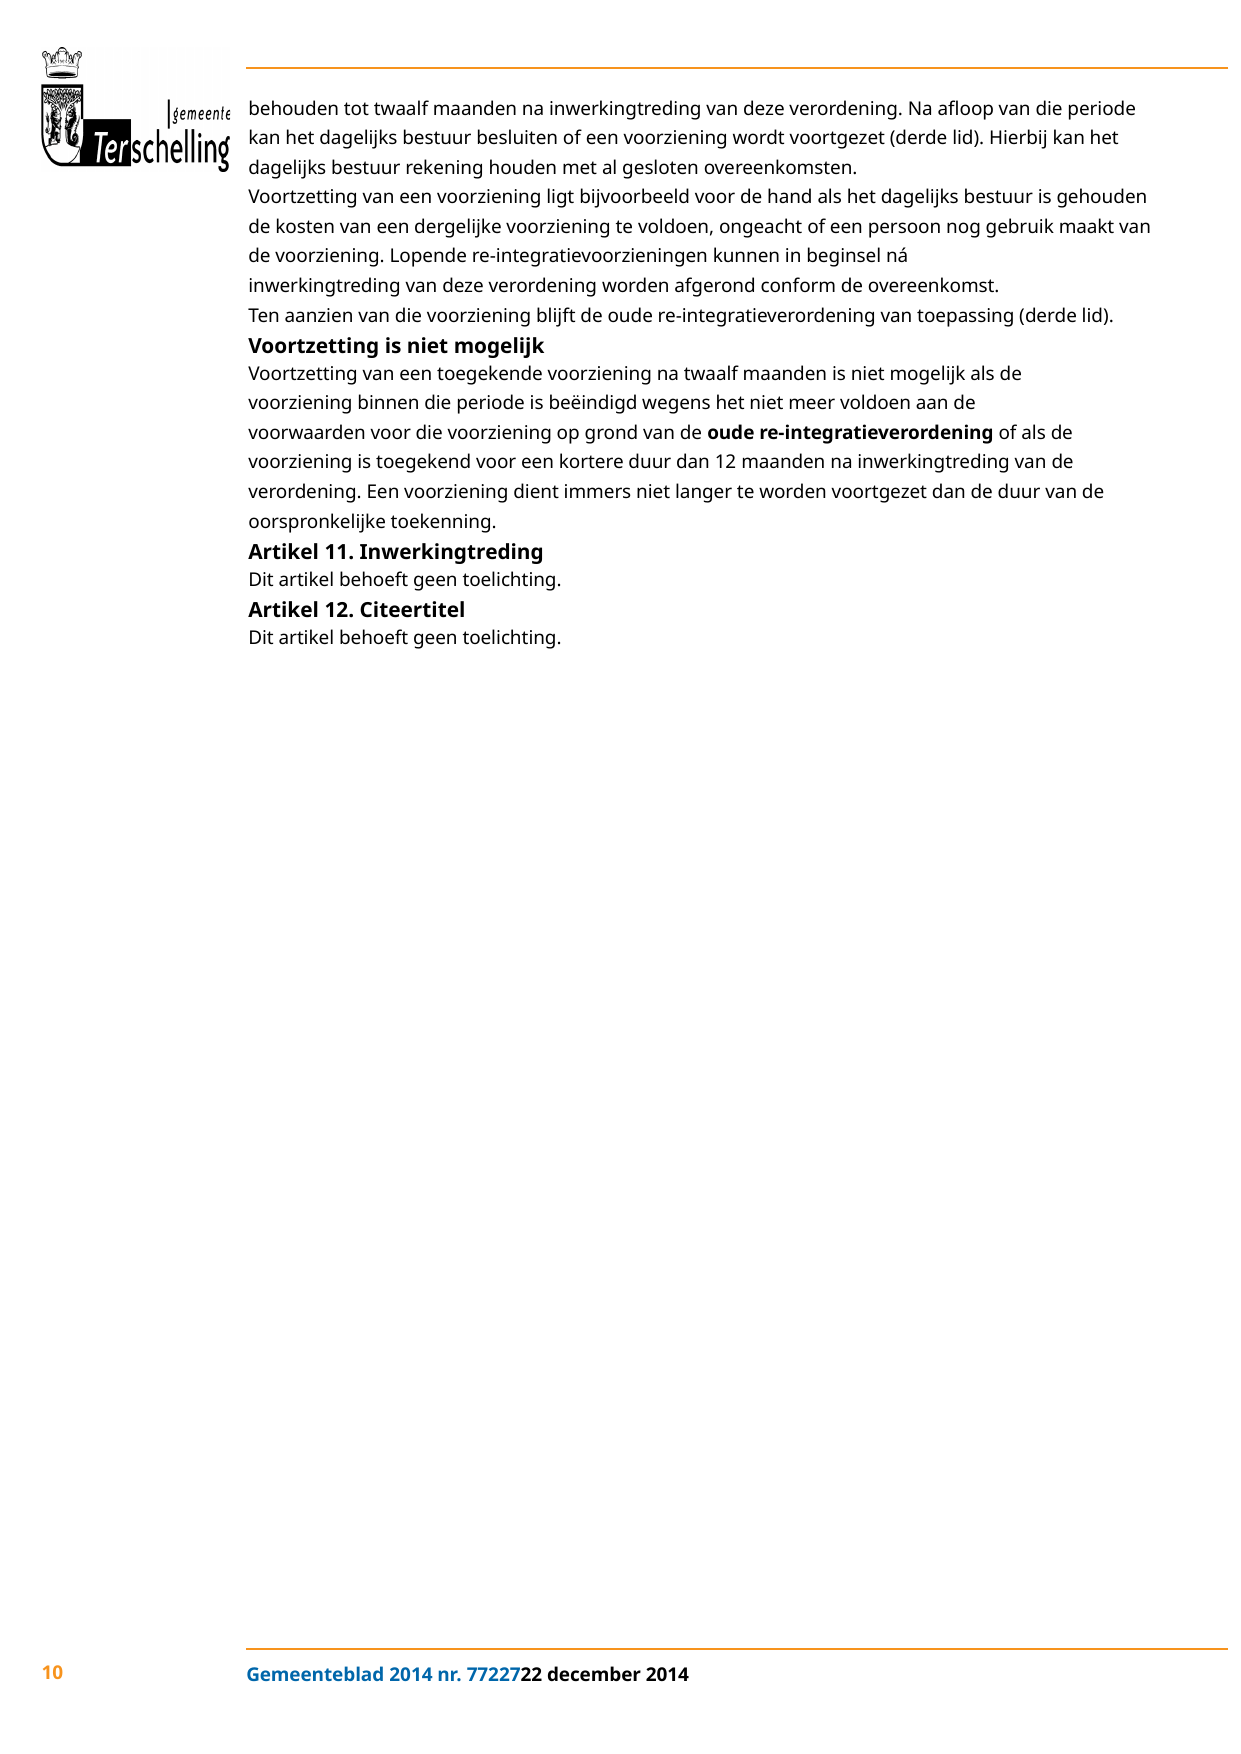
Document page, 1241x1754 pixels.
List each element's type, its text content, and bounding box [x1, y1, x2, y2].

text Voortzetting van een voorziening ligt bijvoorbeeld voor de hand als het dagelijks bestuur is gehouden de kosten van een dergelijke voorziening te voldoen, ongeacht of een persoon nog gebruik maakt van de voorziening. Lopende re-integratievoorzieningen kunnen in beginsel ná [248, 183, 1152, 268]
text Artikel 11. Inwerkingtreding [248, 537, 1152, 566]
text Artikel 12. Citeertitel [248, 595, 1152, 624]
text Dit artikel behoeft geen toelichting. [248, 566, 1152, 592]
text Voortzetting van een toegekende voorziening na twaalf maanden is niet mogelijk als de [248, 360, 1152, 386]
text behouden tot twaalf maanden na inwerkingtreding van deze verordening. Na afloop van die periode kan het dagelijks bestuur besluiten of een voorziening wordt voortgezet (derde lid). Hierbij kan het dagelijks bestuur rekening houden met al gesloten overeenkomsten. [248, 95, 1152, 180]
text voorziening binnen die periode is beëindigd wegens het niet meer voldoen aan de [248, 389, 1152, 415]
picture [41, 47, 231, 172]
text Voortzetting is niet mogelijk [248, 331, 1152, 360]
text voorwaarden voor die voorziening op grond van de oude re-integratieverordening of als de voorziening is toegekend voor een kortere duur dan 12 maanden na inwerkingtreding van de verordening. Een voorziening dient immers niet langer te worden voortgezet dan de duur van de oorspronkelijke toekenning. [248, 419, 1152, 533]
text Ten aanzien van die voorziening blijft de oude re-integratieverordening van toepassing (derde lid). [248, 302, 1152, 328]
text inwerkingtreding van deze verordening worden afgerond conform de overeenkomst. [248, 272, 1152, 298]
text Dit artikel behoeft geen toelichting. [248, 624, 1152, 649]
